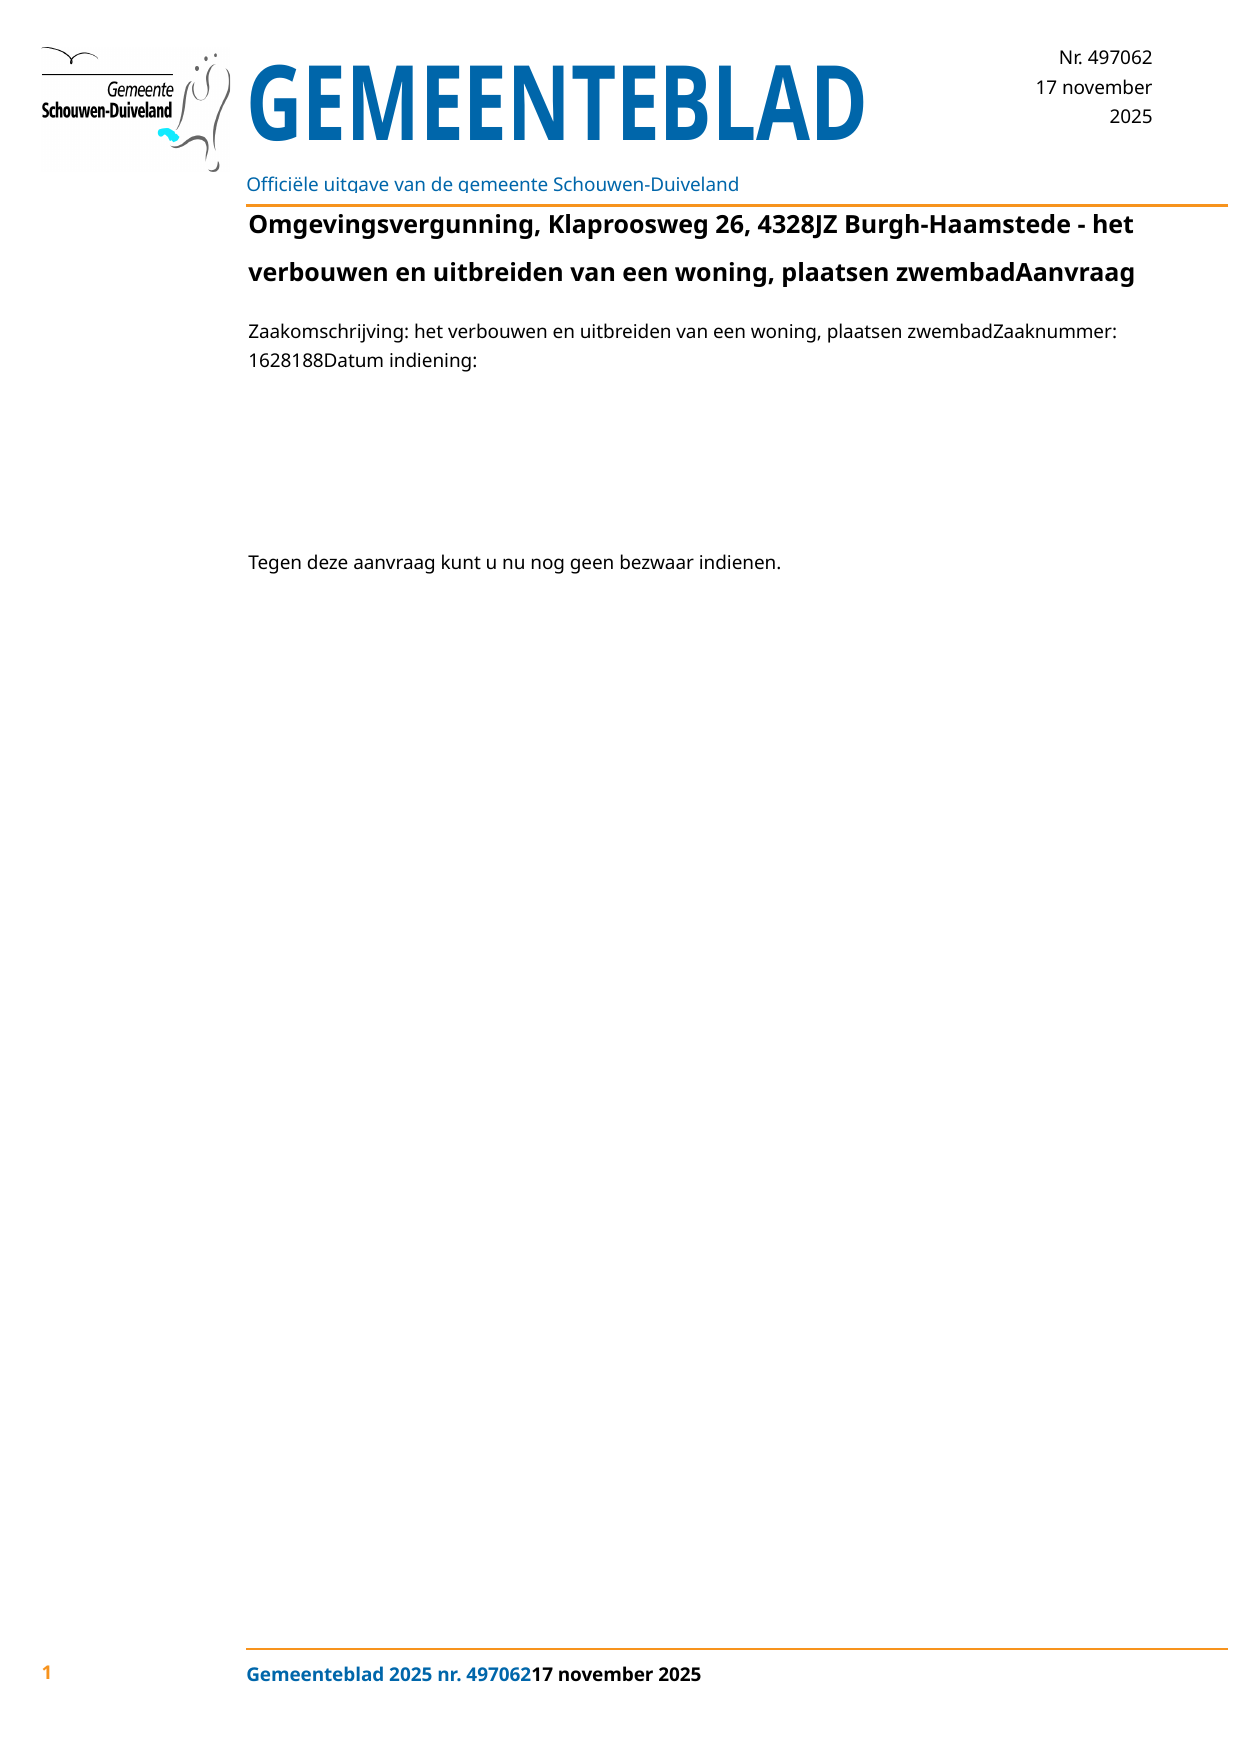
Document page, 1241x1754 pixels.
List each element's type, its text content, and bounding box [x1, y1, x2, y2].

picture [41, 47, 231, 172]
text Zaakomschrijving: het verbouwen en uitbreiden van een woning, plaatsen zwembadZaaknummer: 1628188Datum indiening: [248, 318, 1152, 373]
text Tegen deze aanvraag kunt u nu nog geen bezwaar indienen. [248, 549, 1152, 575]
text Omgevingsvergunning, Klaproosweg 26, 4328JZ Burgh-Haamstede - het verbouwen en uitbreiden van een woning, plaatsen zwembadAanvraag [248, 207, 1152, 288]
